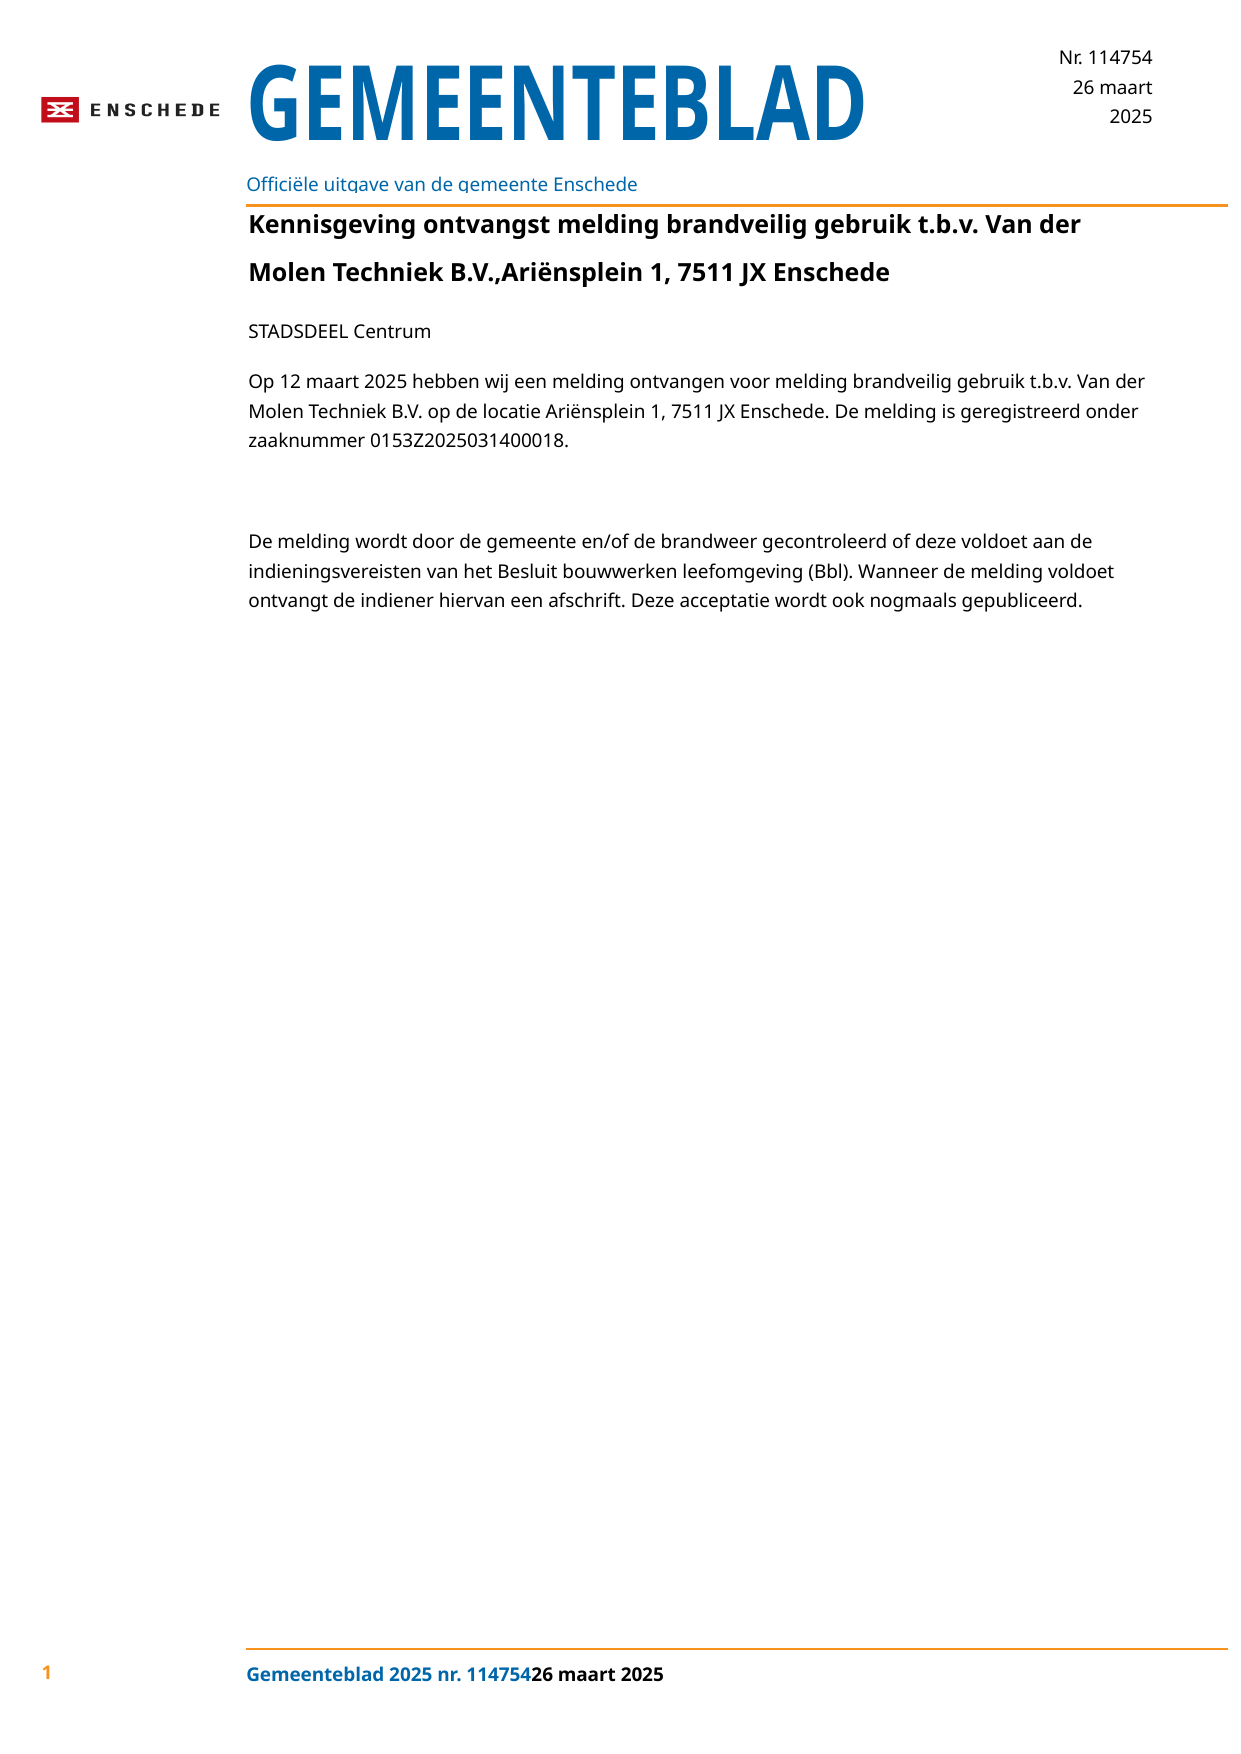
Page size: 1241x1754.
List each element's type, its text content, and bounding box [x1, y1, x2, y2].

picture [41, 47, 231, 172]
text De melding wordt door de gemeente en/of de brandweer gecontroleerd of deze voldoet aan de indieningsvereisten van het Besluit bouwwerken leefomgeving (Bbl). Wanneer de melding voldoet ontvangt de indiener hiervan een afschrift. Deze acceptatie wordt ook nogmaals gepubliceerd. [248, 528, 1152, 613]
text Op 12 maart 2025 hebben wij een melding ontvangen voor melding brandveilig gebruik t.b.v. Van der Molen Techniek B.V. op de locatie Ariënsplein 1, 7511 JX Enschede. De melding is geregistreerd onder zaaknummer 0153Z2025031400018. [248, 368, 1152, 453]
text STADSDEEL Centrum [248, 318, 1152, 344]
text Kennisgeving ontvangst melding brandveilig gebruik t.b.v. Van der Molen Techniek B.V.,Ariënsplein 1, 7511 JX Enschede [248, 207, 1152, 288]
